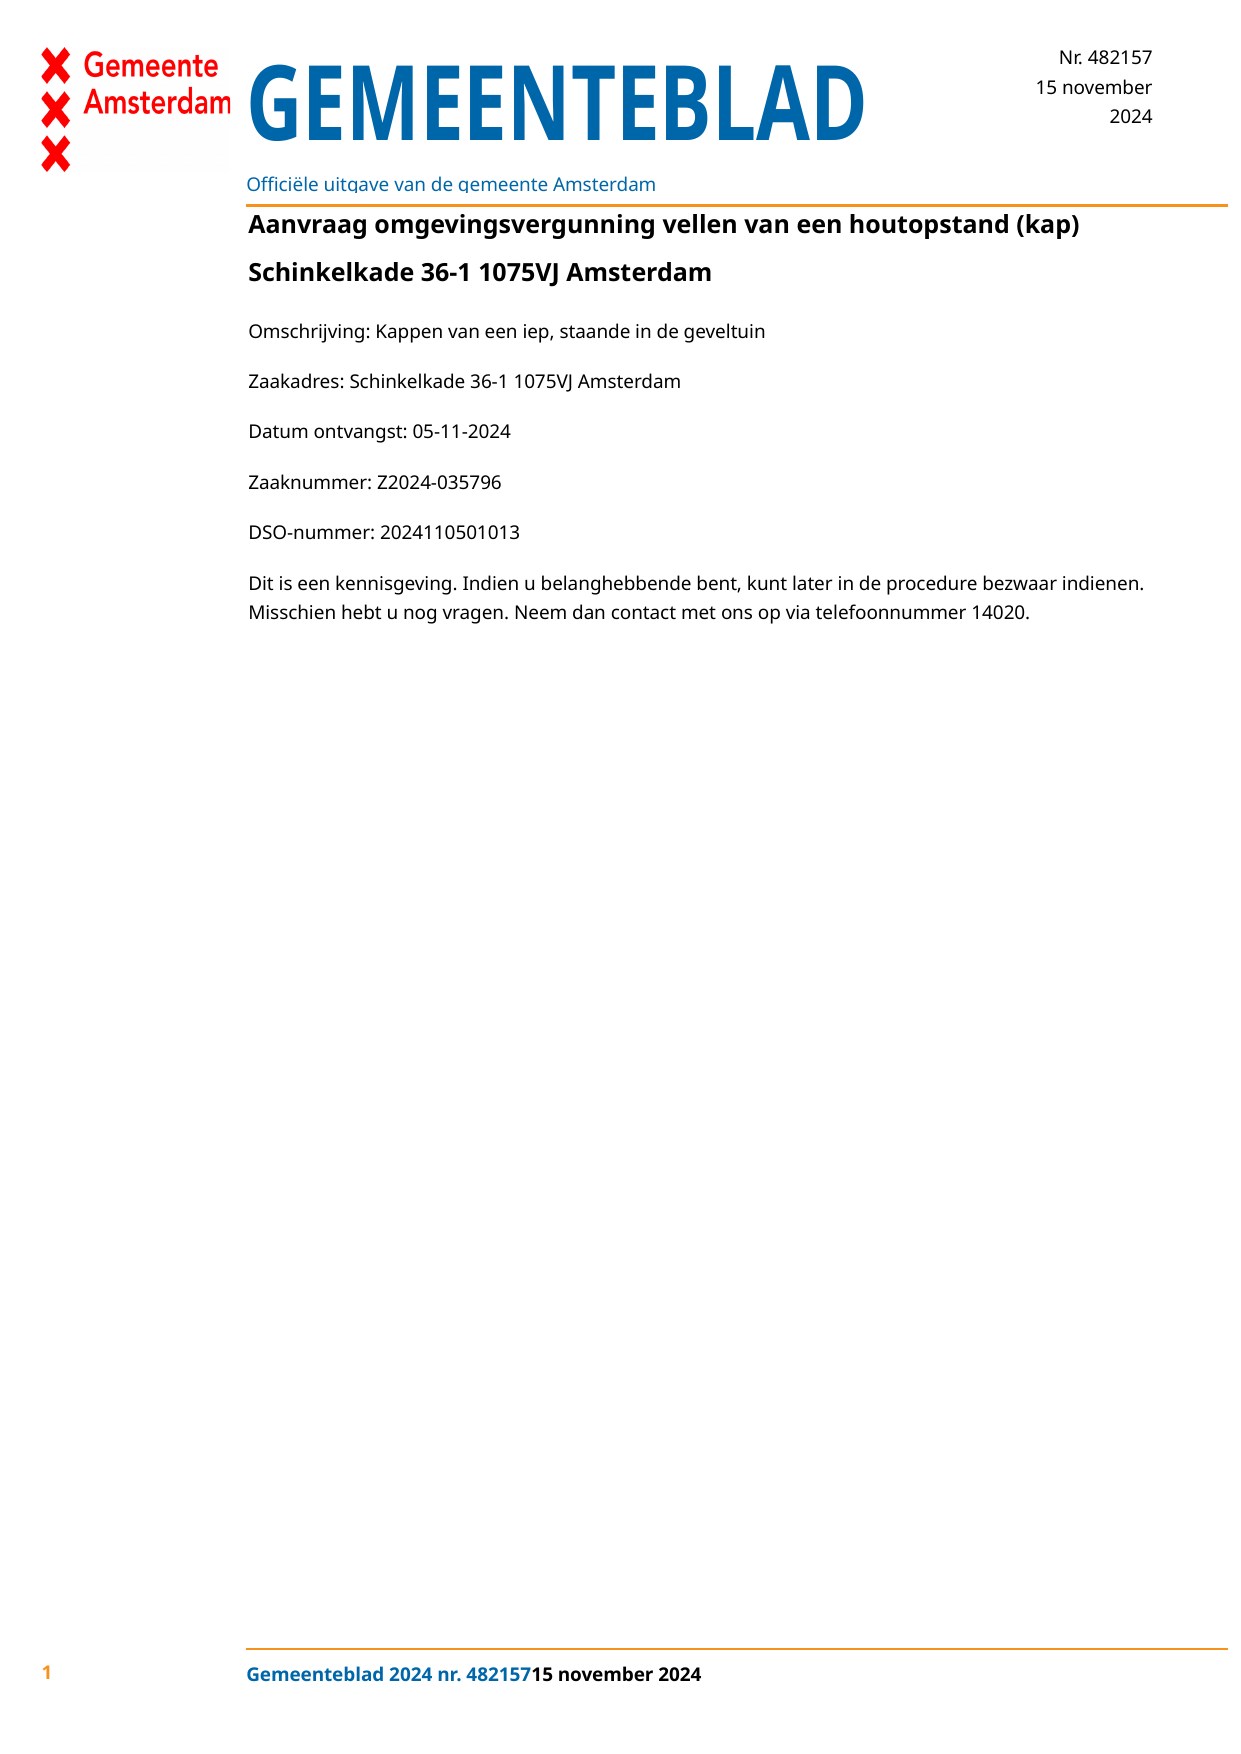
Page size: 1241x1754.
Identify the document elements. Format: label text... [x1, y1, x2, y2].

text Datum ontvangst: 05-11-2024 [248, 419, 1152, 444]
text Zaaknummer: Z2024-035796 [248, 469, 1152, 495]
text Dit is een kennisgeving. Indien u belanghebbende bent, kunt later in de procedure bezwaar indienen. Misschien hebt u nog vragen. Neem dan contact met ons op via telefoonnummer 14020. [248, 570, 1152, 625]
text Aanvraag omgevingsvergunning vellen van een houtopstand (kap) Schinkelkade 36-1 1075VJ Amsterdam [248, 207, 1152, 288]
text Zaakadres: Schinkelkade 36-1 1075VJ Amsterdam [248, 368, 1152, 394]
text Omschrijving: Kappen van een iep, staande in de geveltuin [248, 318, 1152, 344]
picture [41, 47, 231, 172]
text DSO-nummer: 2024110501013 [248, 519, 1152, 545]
